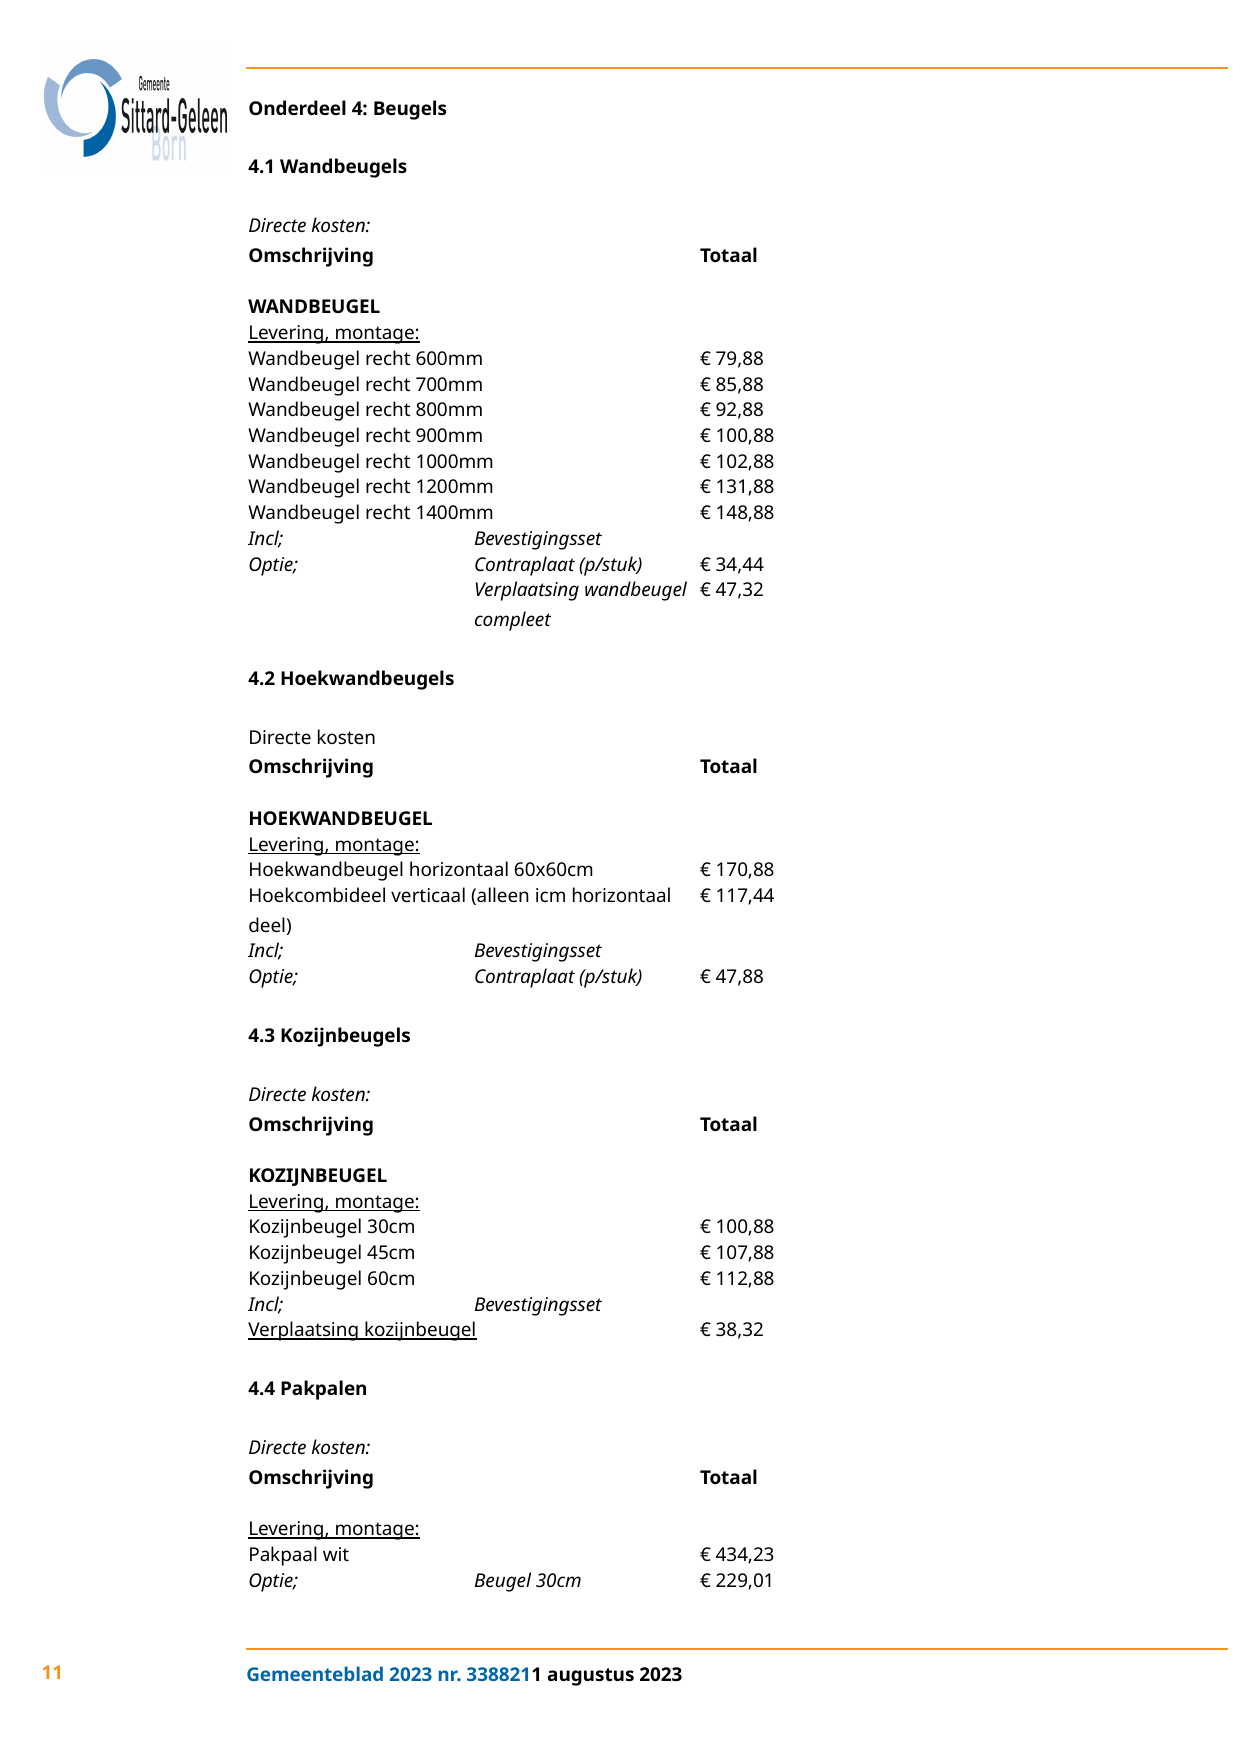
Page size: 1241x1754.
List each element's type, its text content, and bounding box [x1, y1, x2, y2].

table_header Omschrijving [248, 1464, 700, 1515]
text Directe kosten [248, 724, 1152, 750]
table_cell [926, 371, 1152, 397]
table_cell [926, 1515, 1152, 1541]
table_cell Wandbeugel recht 700mm [248, 371, 700, 397]
table_cell [926, 882, 1152, 938]
table_cell Bevestigingsset [474, 1291, 700, 1317]
table_header Totaal [700, 1111, 926, 1162]
text Directe kosten: [248, 1434, 1152, 1460]
table_cell € 92,88 [700, 397, 926, 422]
table_cell € 117,44 [700, 882, 926, 938]
table_cell [926, 1567, 1152, 1593]
table_cell [926, 1317, 1152, 1342]
table_cell Kozijnbeugel 45cm [248, 1239, 700, 1265]
table_cell [926, 319, 1152, 345]
table_cell [926, 474, 1152, 499]
table_cell Wandbeugel recht 1200mm [248, 474, 700, 499]
table_cell Levering, montage: [248, 319, 700, 345]
table_cell Incl; [248, 525, 474, 551]
table_cell € 229,01 [700, 1567, 926, 1593]
table_cell [926, 1162, 1152, 1188]
table_cell Optie; [248, 551, 474, 577]
table_cell Levering, montage: [248, 1515, 474, 1541]
table_cell [926, 525, 1152, 551]
table_cell Pakpaal wit [248, 1541, 700, 1567]
table_cell Verplaatsing kozijnbeugel [248, 1317, 700, 1342]
table_cell Bevestigingsset [474, 938, 700, 963]
table_cell € 131,88 [700, 474, 926, 499]
table_header [926, 1111, 1152, 1136]
table_cell Wandbeugel recht 600mm [248, 345, 700, 371]
table_cell Incl; [248, 938, 474, 963]
table_cell € 107,88 [700, 1239, 926, 1265]
table_cell Hoekcombideel verticaal (alleen icm horizontaal deel) [248, 882, 700, 938]
text 4.4 Pakpalen [248, 1375, 1152, 1401]
table_header Omschrijving [248, 754, 700, 805]
table_cell [700, 1162, 926, 1188]
table_cell Contraplaat (p/stuk) [474, 963, 700, 989]
table_header [926, 754, 1152, 779]
table_cell [926, 1291, 1152, 1317]
table_cell € 148,88 [700, 500, 926, 525]
table_cell [700, 1291, 926, 1317]
table_cell Levering, montage: [248, 1188, 700, 1214]
table_header [926, 242, 1152, 268]
table_cell € 38,32 [700, 1317, 926, 1342]
table_cell € 102,88 [700, 448, 926, 474]
table_cell Kozijnbeugel 60cm [248, 1265, 700, 1291]
text 4.3 Kozijnbeugels [248, 1022, 1152, 1048]
table_cell € 100,88 [700, 1214, 926, 1239]
table_cell [926, 577, 1152, 632]
table_cell [926, 422, 1152, 448]
table_cell [926, 1265, 1152, 1291]
table_cell [700, 319, 926, 345]
text 4.2 Hoekwandbeugels [248, 665, 1152, 691]
table_cell Optie; [248, 963, 474, 989]
table_header Totaal [700, 754, 926, 805]
text 4.1 Wandbeugels [248, 153, 1152, 179]
table_cell [926, 963, 1152, 989]
table_cell [926, 938, 1152, 963]
table_cell [926, 1239, 1152, 1265]
table_cell [926, 397, 1152, 422]
table_cell [926, 831, 1152, 857]
table_cell Bevestigingsset [474, 525, 700, 551]
table_cell € 112,88 [700, 1265, 926, 1291]
table_cell [926, 1188, 1152, 1214]
table_cell [700, 1515, 926, 1541]
table_header Totaal [700, 1464, 926, 1515]
table_cell [926, 345, 1152, 371]
table_cell Wandbeugel recht 1000mm [248, 448, 700, 474]
table_cell Levering, montage: [248, 831, 700, 857]
table_cell Wandbeugel recht 800mm [248, 397, 700, 422]
table_cell € 79,88 [700, 345, 926, 371]
table_header Onderdeel 4: Beugels [248, 95, 1152, 121]
table_cell [926, 500, 1152, 525]
table_cell € 434,23 [700, 1541, 926, 1567]
table_cell [926, 779, 1152, 805]
table_cell HOEKWANDBEUGEL [248, 805, 700, 831]
picture [41, 47, 231, 172]
table_cell [926, 1136, 1152, 1162]
table_header [926, 1464, 1152, 1490]
text Directe kosten: [248, 1081, 1152, 1107]
table_cell Wandbeugel recht 1400mm [248, 500, 700, 525]
table_cell [926, 551, 1152, 577]
table_header Omschrijving [248, 242, 700, 294]
table_cell Verplaatsing wandbeugel compleet [474, 577, 700, 632]
table_cell € 85,88 [700, 371, 926, 397]
table_cell [474, 1515, 700, 1541]
table_cell € 170,88 [700, 857, 926, 882]
table_cell [700, 1188, 926, 1214]
table_cell WANDBEUGEL [248, 294, 700, 319]
table_cell KOZIJNBEUGEL [248, 1162, 700, 1188]
text Directe kosten: [248, 212, 1152, 238]
table_cell [926, 268, 1152, 294]
table_cell [926, 1214, 1152, 1239]
table_cell [926, 294, 1152, 319]
table_cell [926, 448, 1152, 474]
table_cell Wandbeugel recht 900mm [248, 422, 700, 448]
table_cell € 34,44 [700, 551, 926, 577]
table_header Omschrijving [248, 1111, 700, 1162]
table_cell Optie; [248, 1567, 474, 1593]
table_cell [926, 1541, 1152, 1567]
table_cell € 47,32 [700, 577, 926, 632]
table_cell [248, 577, 474, 632]
table_cell Kozijnbeugel 30cm [248, 1214, 700, 1239]
table_cell [700, 294, 926, 319]
table_cell [700, 805, 926, 831]
table_cell [926, 1490, 1152, 1515]
table_cell Incl; [248, 1291, 474, 1317]
table_cell [700, 938, 926, 963]
table_cell [926, 857, 1152, 882]
table_cell Hoekwandbeugel horizontaal 60x60cm [248, 857, 700, 882]
table_cell Beugel 30cm [474, 1567, 700, 1593]
table_cell € 47,88 [700, 963, 926, 989]
table_cell [700, 831, 926, 857]
table_header Totaal [700, 242, 926, 294]
table_cell [926, 805, 1152, 831]
table_cell Contraplaat (p/stuk) [474, 551, 700, 577]
table_cell € 100,88 [700, 422, 926, 448]
table_cell [700, 525, 926, 551]
